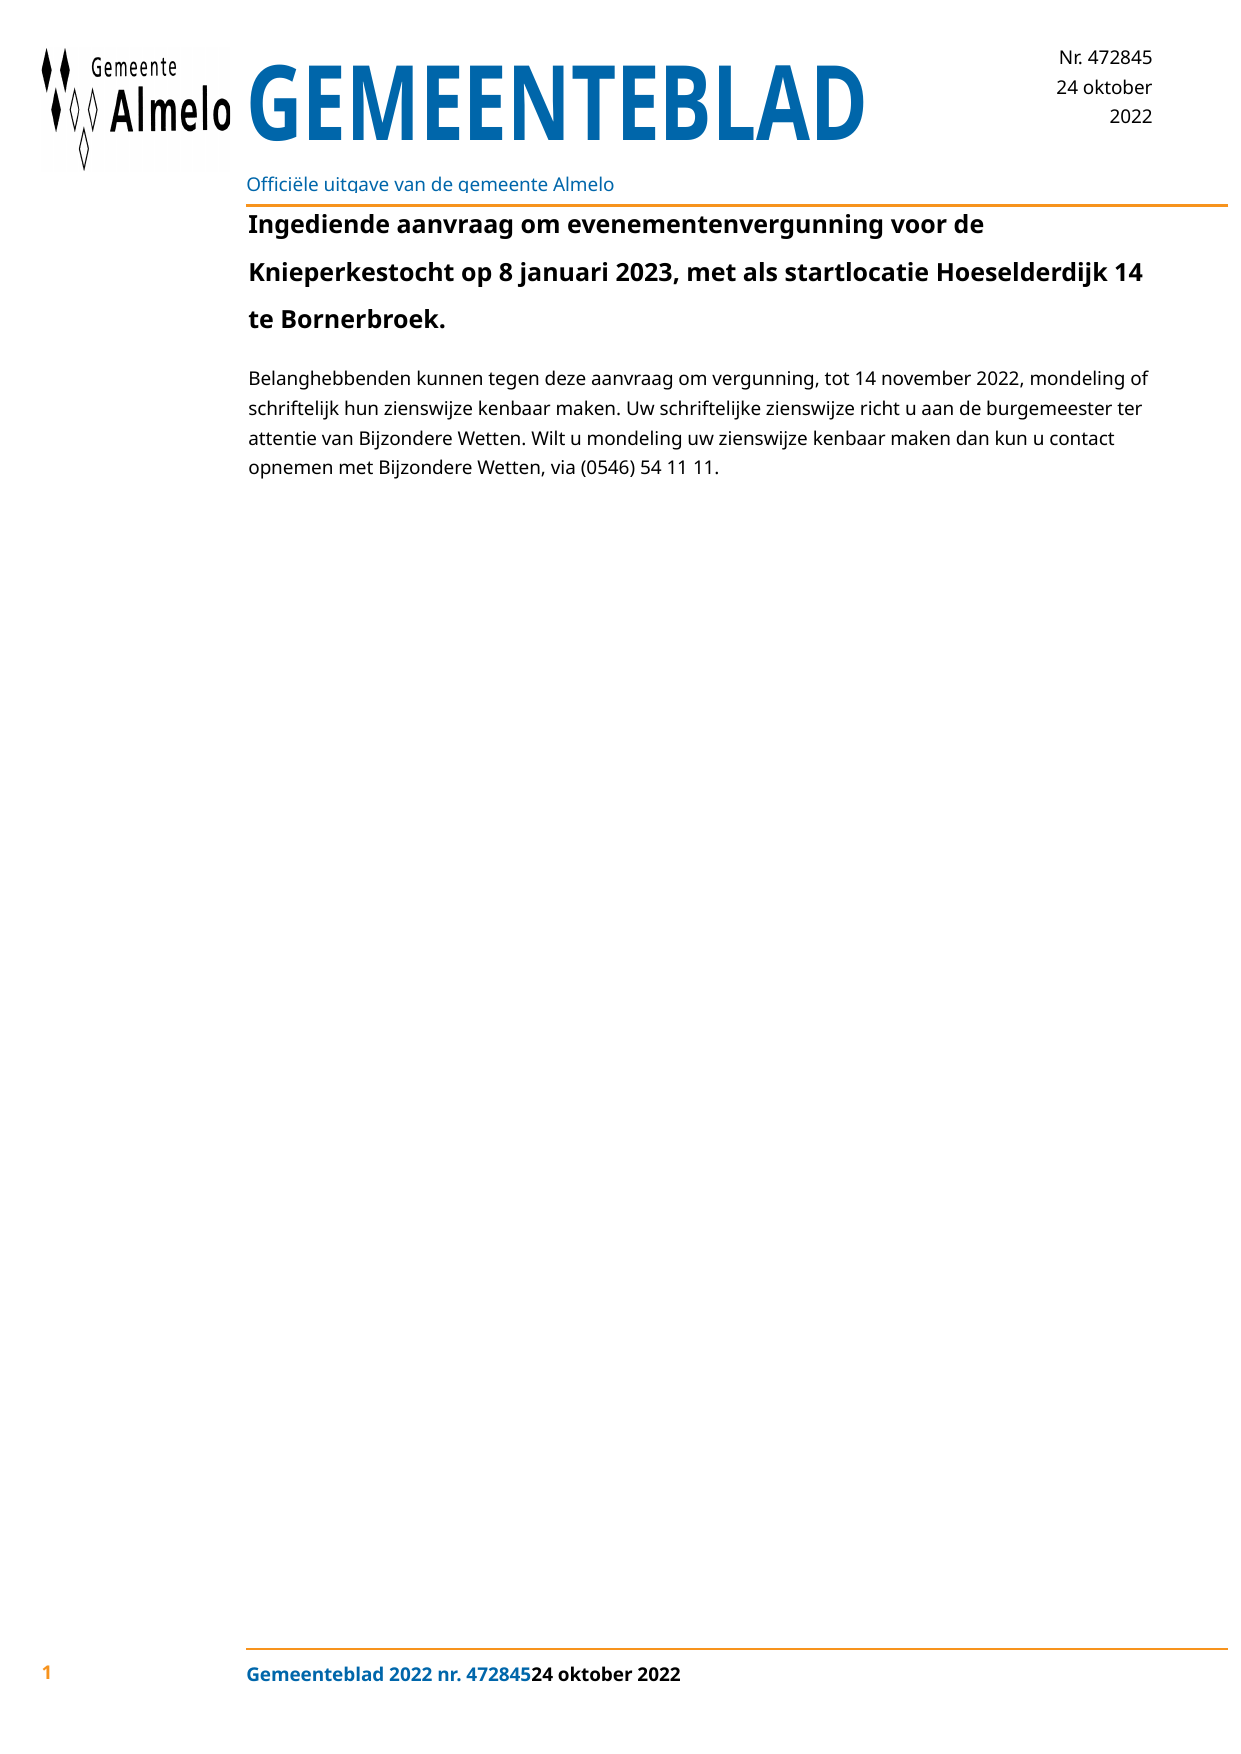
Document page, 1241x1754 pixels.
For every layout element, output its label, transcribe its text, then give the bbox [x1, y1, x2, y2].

text Ingediende aanvraag om evenementenvergunning voor de Knieperkestocht op 8 januari 2023, met als startlocatie Hoeselderdijk 14 te Bornerbroek. [248, 207, 1152, 336]
text Belanghebbenden kunnen tegen deze aanvraag om vergunning, tot 14 november 2022, mondeling of schriftelijk hun zienswijze kenbaar maken. Uw schriftelijke zienswijze richt u aan de burgemeester ter attentie van Bijzondere Wetten. Wilt u mondeling uw zienswijze kenbaar maken dan kun u contact opnemen met Bijzondere Wetten, via (0546) 54 11 11. [248, 366, 1152, 480]
picture [41, 47, 231, 172]
